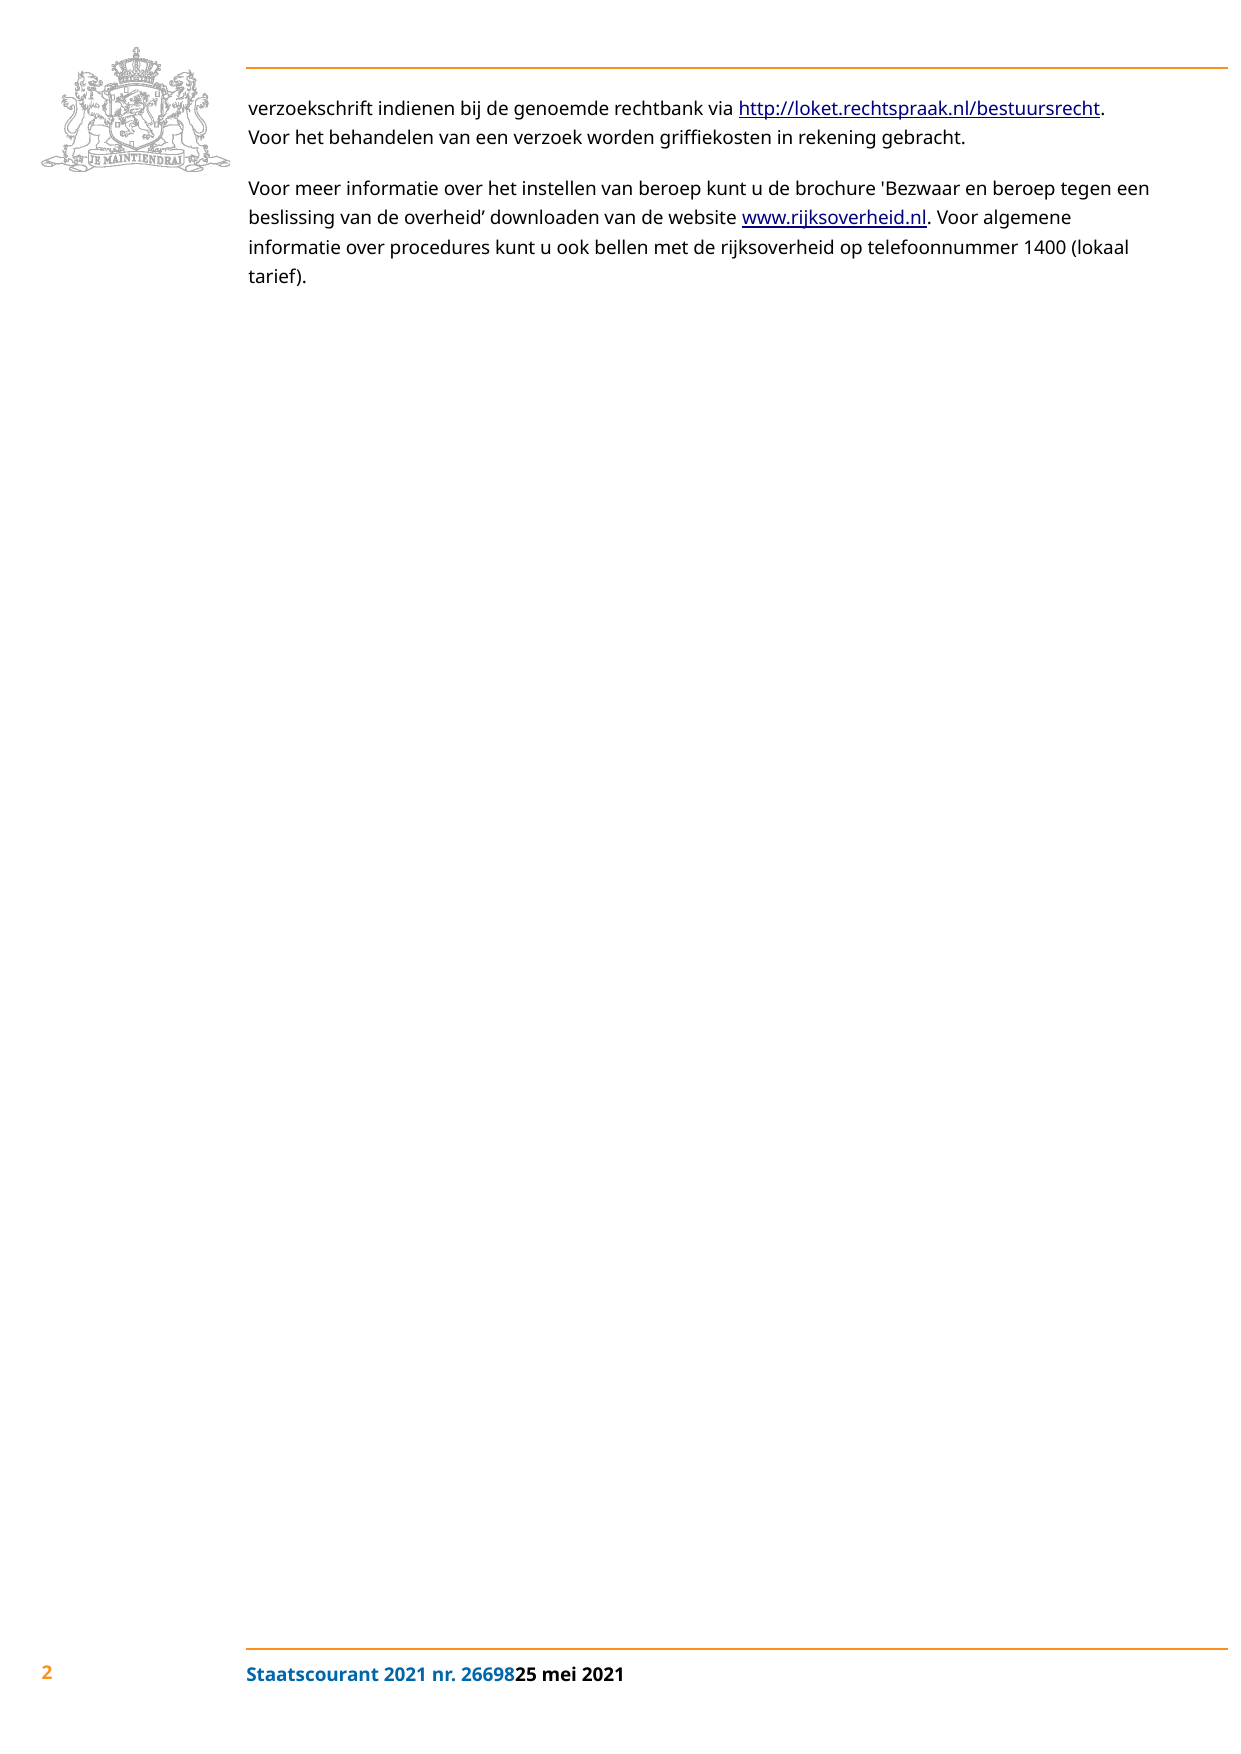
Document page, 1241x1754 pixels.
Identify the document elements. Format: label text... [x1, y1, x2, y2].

text verzoekschrift indienen bij de genoemde rechtbank via http://loket.rechtspraak.nl/bestuursrecht. Voor het behandelen van een verzoek worden griffiekosten in rekening gebracht. [248, 95, 1152, 150]
picture [41, 47, 231, 172]
text Voor meer informatie over het instellen van beroep kunt u de brochure 'Bezwaar en beroep tegen een beslissing van de overheid’ downloaden van de website www.rijksoverheid.nl. Voor algemene informatie over procedures kunt u ook bellen met de rijksoverheid op telefoonnummer 1400 (lokaal tarief). [248, 175, 1152, 289]
